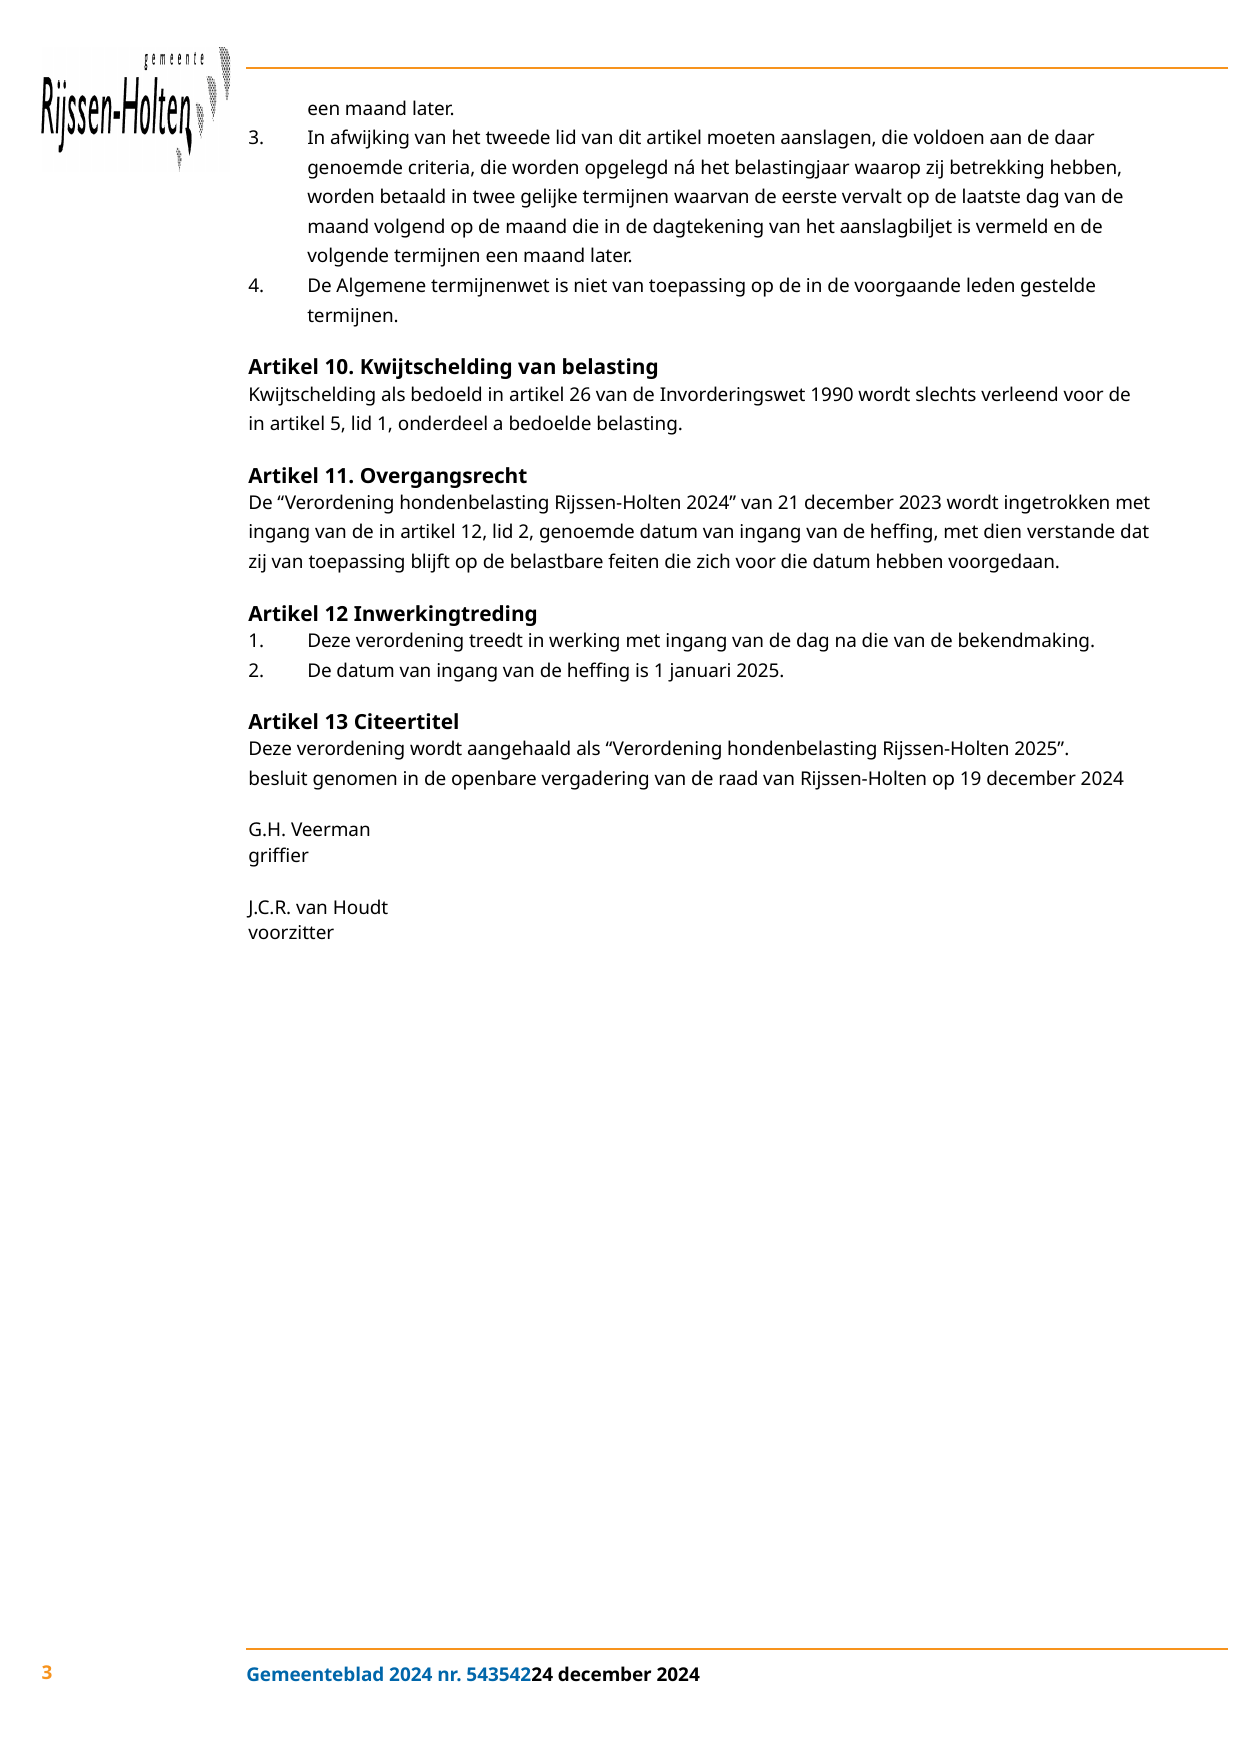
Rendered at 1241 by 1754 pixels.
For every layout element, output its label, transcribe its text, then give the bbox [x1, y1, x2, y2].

text Kwijtschelding als bedoeld in artikel 26 van de Invorderingswet 1990 wordt slechts verleend voor de in artikel 5, lid 1, onderdeel a bedoelde belasting. [248, 381, 1152, 436]
text besluit genomen in de openbare vergadering van de raad van Rijssen-Holten op 19 december 2024 [248, 765, 1152, 791]
text Artikel 13 Citeertitel [248, 707, 1152, 736]
list Deze verordening treedt in werking met ingang van de dag na die van de bekendmaking. [248, 627, 1152, 653]
text voorzitter [248, 919, 1152, 945]
list De Algemene termijnenwet is niet van toepassing op de in de voorgaande leden gestelde termijnen. [248, 272, 1152, 328]
text De “Verordening hondenbelasting Rijssen-Holten 2024” van 21 december 2023 wordt ingetrokken met ingang van de in artikel 12, lid 2, genoemde datum van ingang van de heffing, met dien verstande dat zij van toepassing blijft op de belastbare feiten die zich voor die datum hebben voorgedaan. [248, 489, 1152, 574]
list In afwijking van het tweede lid van dit artikel moeten aanslagen, die voldoen aan de daar genoemde criteria, die worden opgelegd ná het belastingjaar waarop zij betrekking hebben, worden betaald in twee gelijke termijnen waarvan de eerste vervalt op de laatste dag van de maand volgend op de maand die in de dagtekening van het aanslagbiljet is vermeld en de volgende termijnen een maand later. [248, 124, 1152, 268]
picture [41, 47, 231, 172]
text G.H. Veerman [248, 817, 1152, 842]
text Artikel 10. Kwijtschelding van belasting [248, 352, 1152, 381]
text Deze verordening wordt aangehaald als “Verordening hondenbelasting Rijssen-Holten 2025”. [248, 736, 1152, 761]
text Artikel 11. Overgangsrecht [248, 461, 1152, 489]
text griffier [248, 842, 1152, 868]
list een maand later. [248, 95, 1152, 121]
text J.C.R. van Houdt [248, 894, 1152, 919]
list De datum van ingang van de heffing is 1 januari 2025. [248, 657, 1152, 682]
text Artikel 12 Inwerkingtreding [248, 599, 1152, 627]
